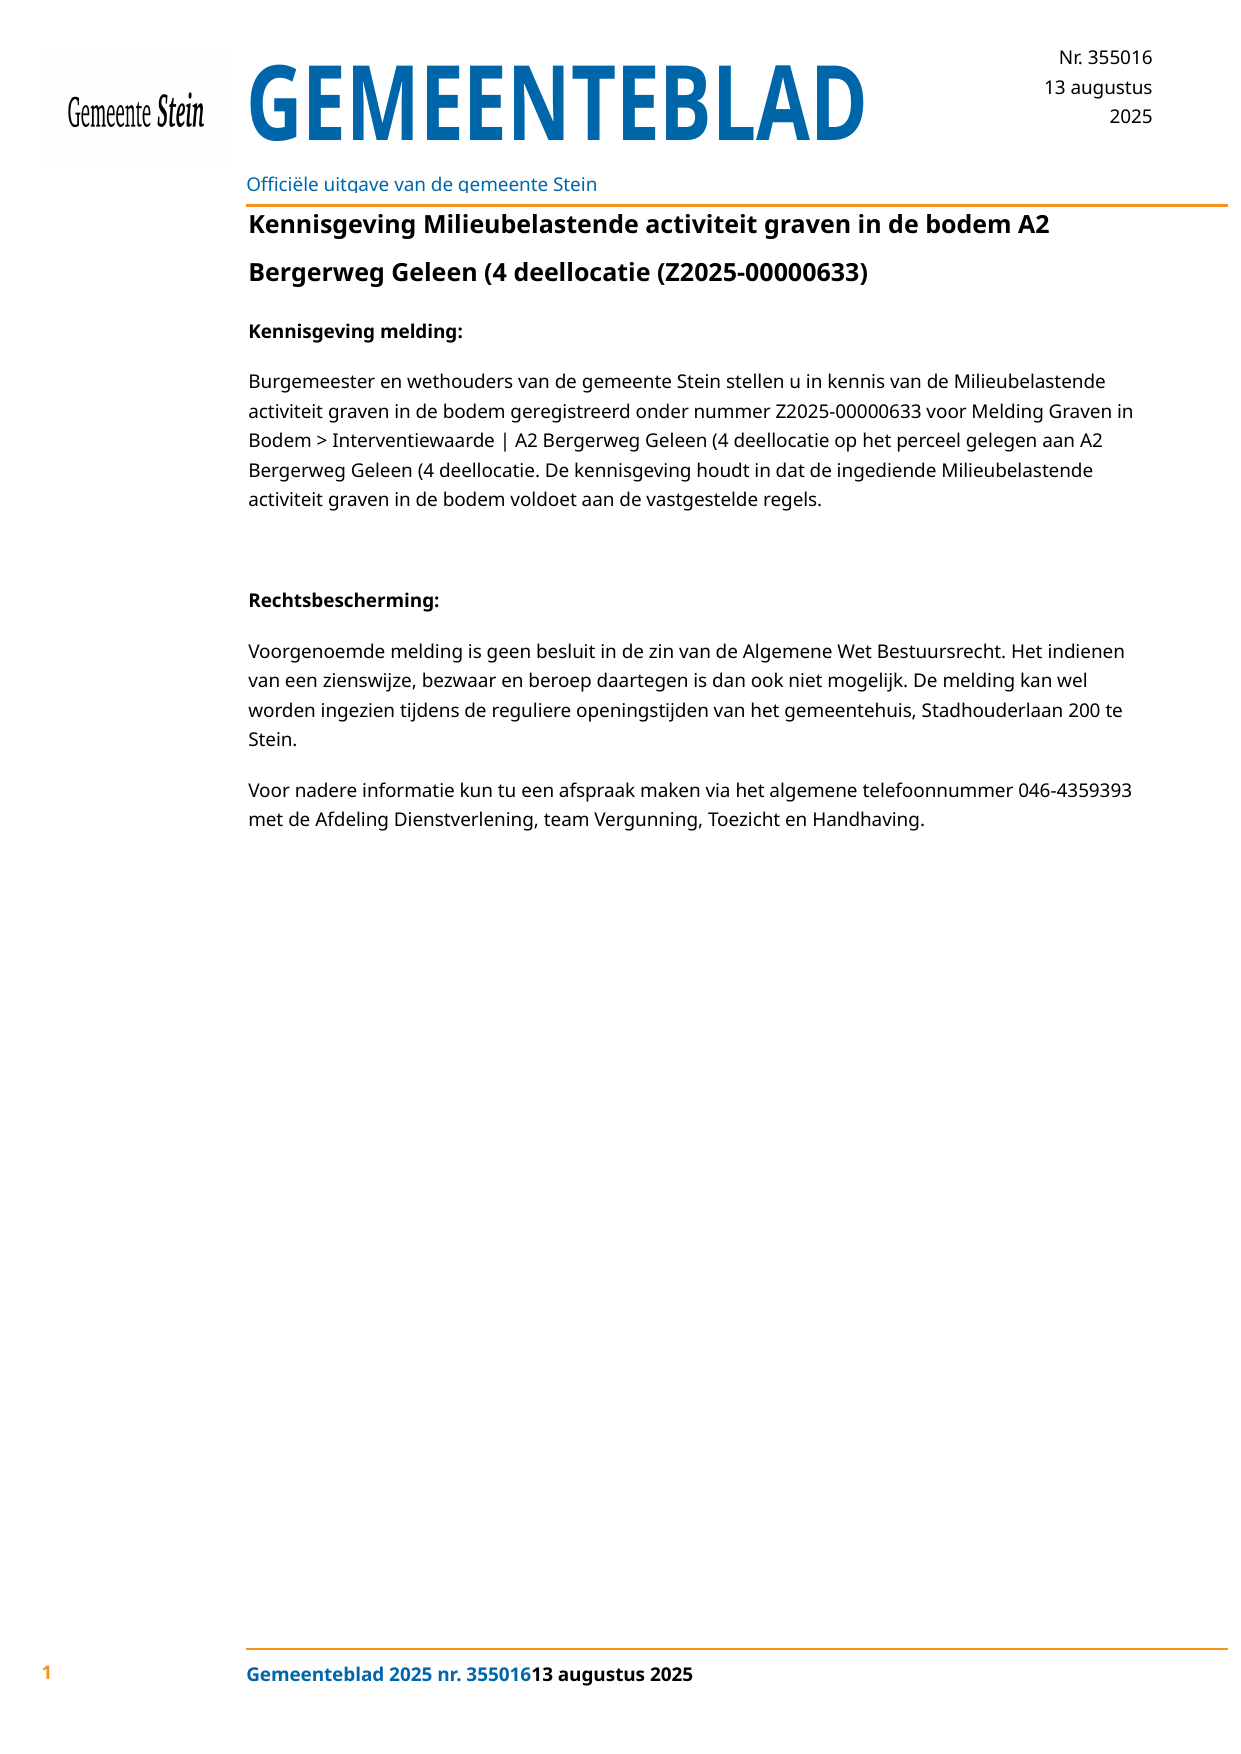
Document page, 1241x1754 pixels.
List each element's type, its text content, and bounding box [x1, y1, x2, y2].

text Rechtsbescherming: [248, 587, 1152, 613]
text Kennisgeving melding: [248, 318, 1152, 344]
picture [41, 47, 231, 172]
text Voorgenoemde melding is geen besluit in de zin van de Algemene Wet Bestuursrecht. Het indienen van een zienswijze, bezwaar en beroep daartegen is dan ook niet mogelijk. De melding kan wel worden ingezien tijdens de reguliere openingstijden van het gemeentehuis, Stadhouderlaan 200 te Stein. [248, 638, 1152, 752]
text Voor nadere informatie kun tu een afspraak maken via het algemene telefoonnummer 046-4359393 met de Afdeling Dienstverlening, team Vergunning, Toezicht en Handhaving. [248, 777, 1152, 832]
text Kennisgeving Milieubelastende activiteit graven in de bodem A2 Bergerweg Geleen (4 deellocatie (Z2025-00000633) [248, 207, 1152, 288]
text Burgemeester en wethouders van de gemeente Stein stellen u in kennis van de Milieubelastende activiteit graven in de bodem geregistreerd onder nummer Z2025-00000633 voor Melding Graven in Bodem > Interventiewaarde | A2 Bergerweg Geleen (4 deellocatie op het perceel gelegen aan A2 Bergerweg Geleen (4 deellocatie. De kennisgeving houdt in dat de ingediende Milieubelastende activiteit graven in de bodem voldoet aan de vastgestelde regels. [248, 368, 1152, 512]
